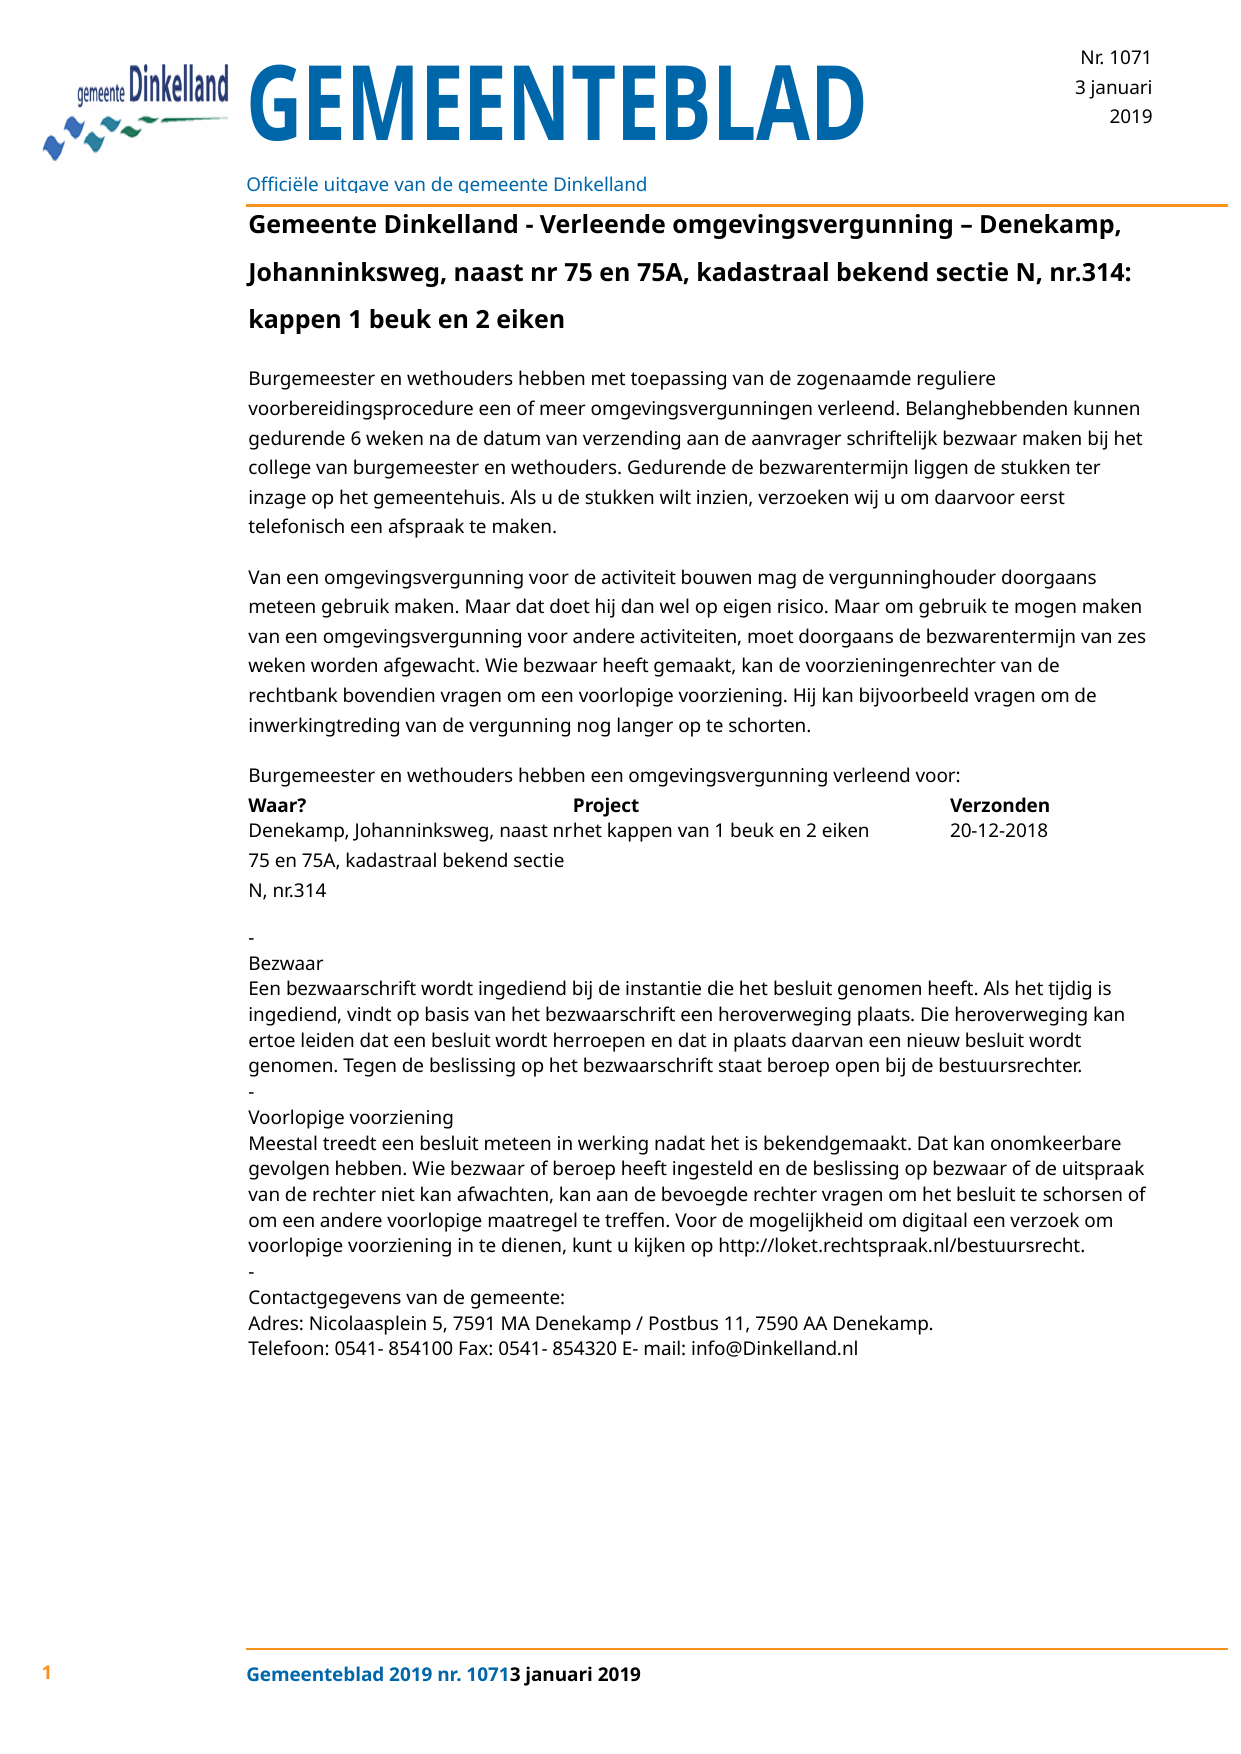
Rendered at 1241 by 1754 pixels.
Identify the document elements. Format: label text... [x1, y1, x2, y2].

text - [248, 1258, 1152, 1284]
text Gemeente Dinkelland - Verleende omgevingsvergunning – Denekamp, Johanninksweg, naast nr 75 en 75A, kadastraal bekend sectie N, nr.314: kappen 1 beuk en 2 eiken [248, 207, 1152, 336]
table_header Waar? [248, 792, 573, 818]
text Van een omgevingsvergunning voor de activiteit bouwen mag de vergunninghouder doorgaans meteen gebruik maken. Maar dat doet hij dan wel op eigen risico. Maar om gebruik te mogen maken van een omgevingsvergunning voor andere activiteiten, moet doorgaans de bezwarentermijn van zes weken worden afgewacht. Wie bezwaar heeft gemaakt, kan de voorzieningenrechter van de rechtbank bovendien vragen om een voorlopige voorziening. Hij kan bijvoorbeeld vragen om de inwerkingtreding van de vergunning nog langer op te schorten. [248, 564, 1152, 737]
table_cell het kappen van 1 beuk en 2 eiken [573, 818, 950, 902]
text Contactgegevens van de gemeente: [248, 1284, 1152, 1310]
text Een bezwaarschrift wordt ingediend bij de instantie die het besluit genomen heeft. Als het tijdig is ingediend, vindt op basis van het bezwaarschrift een heroverweging plaats. Die heroverweging kan ertoe leiden dat een besluit wordt herroepen en dat in plaats daarvan een nieuw besluit wordt genomen. Tegen de beslissing op het bezwaarschrift staat beroep open bij de bestuursrechter. [248, 975, 1152, 1078]
text Burgemeester en wethouders hebben een omgevingsvergunning verleend voor: [248, 762, 1152, 788]
table_header Project [573, 792, 950, 818]
text Adres: Nicolaasplein 5, 7591 MA Denekamp / Postbus 11, 7590 AA Denekamp. [248, 1310, 1152, 1336]
text - [248, 1078, 1152, 1104]
text Burgemeester en wethouders hebben met toepassing van de zogenaamde reguliere voorbereidingsprocedure een of meer omgevingsvergunningen verleend. Belanghebbenden kunnen gedurende 6 weken na de datum van verzending aan de aanvrager schriftelijk bezwaar maken bij het college van burgemeester en wethouders. Gedurende de bezwarentermijn liggen de stukken ter inzage op het gemeentehuis. Als u de stukken wilt inzien, verzoeken wij u om daarvoor eerst telefonisch een afspraak te maken. [248, 366, 1152, 539]
text Telefoon: 0541- 854100 Fax: 0541- 854320 E- mail: info@Dinkelland.nl [248, 1336, 1152, 1361]
text Voorlopige voorziening [248, 1104, 1152, 1130]
text Meestal treedt een besluit meteen in werking nadat het is bekendgemaakt. Dat kan onomkeerbare gevolgen hebben. Wie bezwaar of beroep heeft ingesteld en de beslissing op bezwaar of de uitspraak van de rechter niet kan afwachten, kan aan de bevoegde rechter vragen om het besluit te schorsen of om een andere voorlopige maatregel te treffen. Voor de mogelijkheid om digitaal een verzoek om voorlopige voorziening in te dienen, kunt u kijken op http://loket.rechtspraak.nl/bestuursrecht. [248, 1130, 1152, 1258]
text Bezwaar [248, 950, 1152, 975]
text - [248, 924, 1152, 950]
table_cell 20-12-2018 [950, 818, 1152, 902]
table_header Verzonden [950, 792, 1152, 818]
table_cell Denekamp, Johanninksweg, naast nr 75 en 75A, kadastraal bekend sectie N, nr.314 [248, 818, 573, 902]
picture [41, 47, 231, 172]
